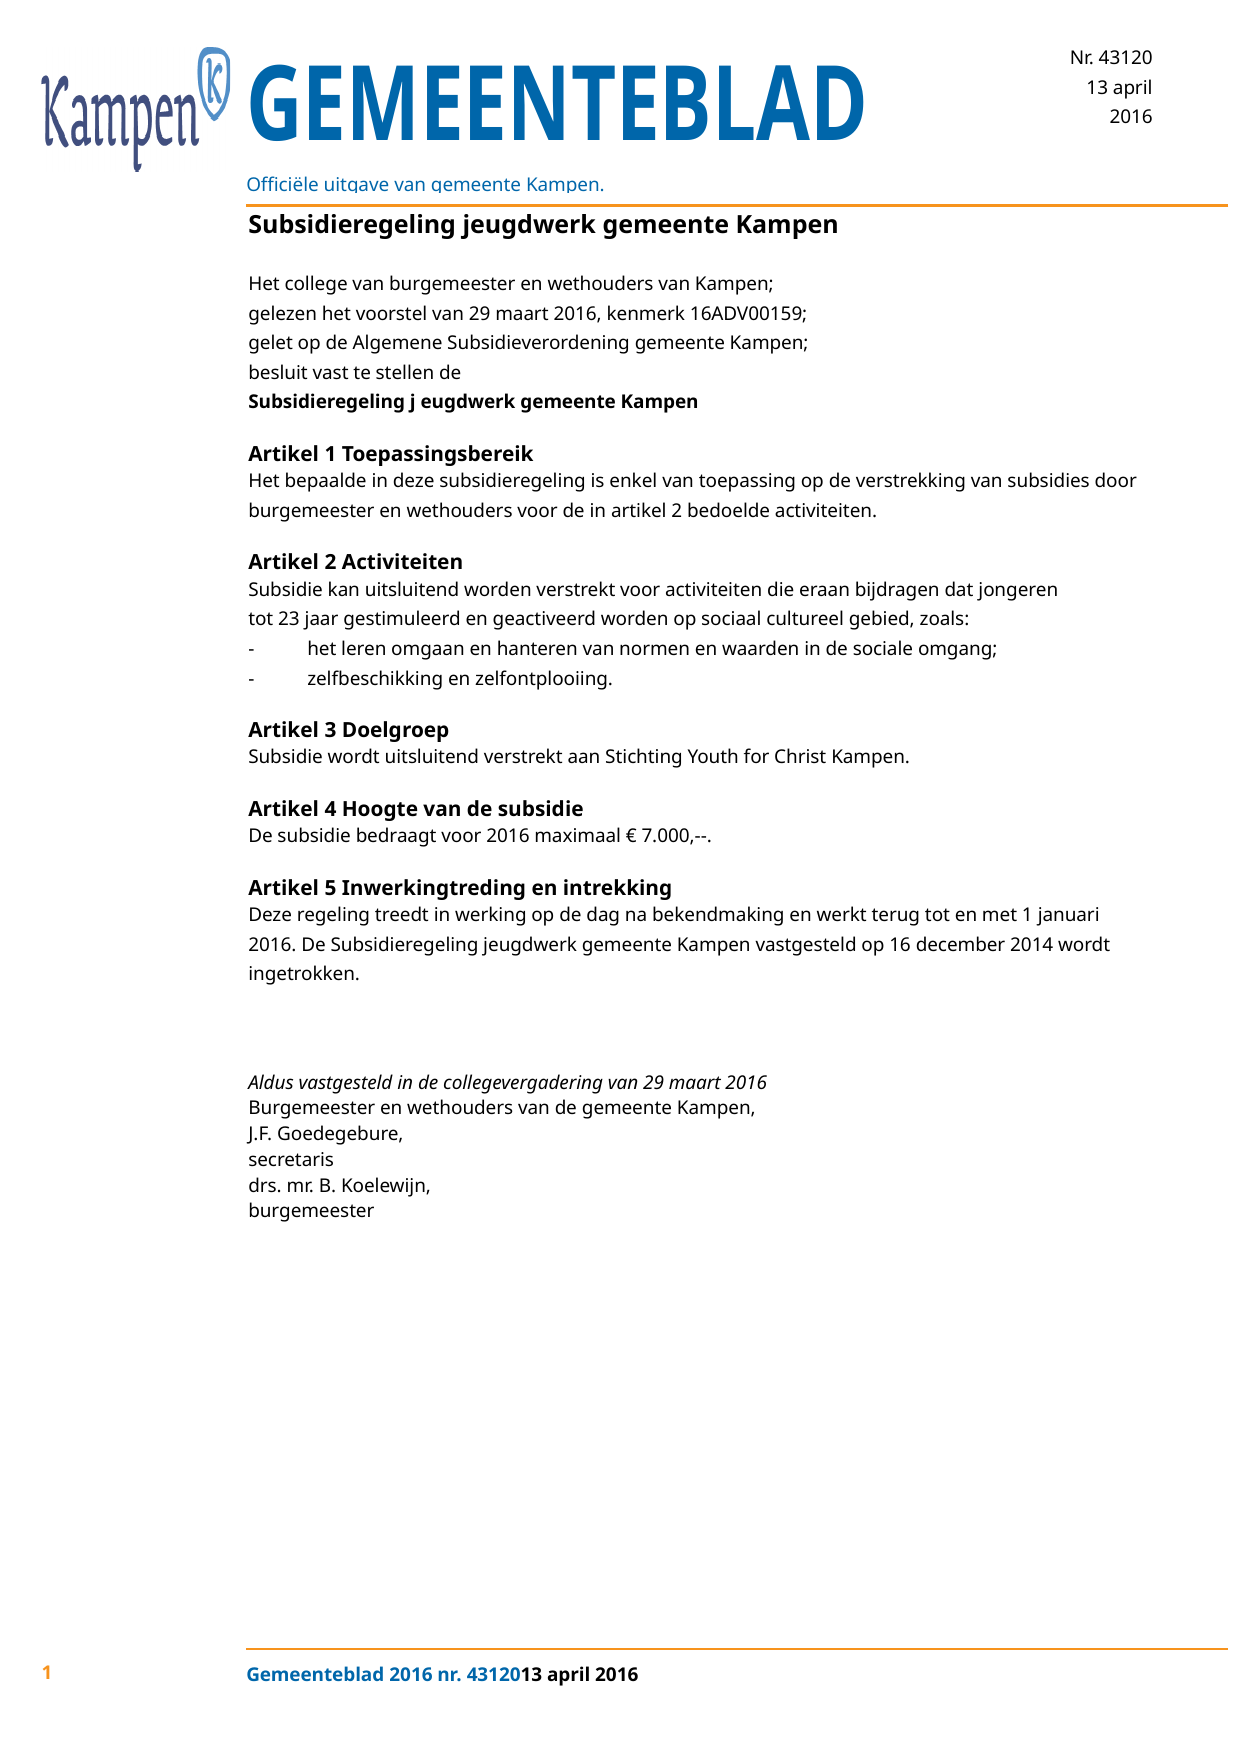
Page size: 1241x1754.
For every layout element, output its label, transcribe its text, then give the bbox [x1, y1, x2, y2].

text gelet op de Algemene Subsidieverordening gemeente Kampen; [248, 329, 1152, 355]
text Burgemeester en wethouders van de gemeente Kampen, [248, 1094, 1152, 1120]
text Artikel 2 Activiteiten [248, 547, 1152, 576]
text Artikel 5 Inwerkingtreding en intrekking [248, 873, 1152, 901]
text Het bepaalde in deze subsidieregeling is enkel van toepassing op de verstrekking van subsidies door burgemeester en wethouders voor de in artikel 2 bedoelde activiteiten. [248, 467, 1152, 523]
text tot 23 jaar gestimuleerd en geactiveerd worden op sociaal cultureel gebied, zoals: [248, 606, 1152, 631]
text Aldus vastgesteld in de collegevergadering van 29 maart 2016 [248, 1069, 1152, 1094]
text Deze regeling treedt in werking op de dag na bekendmaking en werkt terug tot en met 1 januari 2016. De Subsidieregeling jeugdwerk gemeente Kampen vastgesteld op 16 december 2014 wordt ingetrokken. [248, 901, 1152, 986]
text besluit vast te stellen de [248, 359, 1152, 385]
text De subsidie bedraagt voor 2016 maximaal € 7.000,--. [248, 822, 1152, 848]
text secretaris [248, 1146, 1152, 1172]
text Subsidieregeling jeugdwerk gemeente Kampen [248, 207, 1152, 241]
list het leren omgaan en hanteren van normen en waarden in de sociale omgang; [248, 635, 1152, 661]
text Artikel 4 Hoogte van de subsidie [248, 794, 1152, 822]
text burgemeester [248, 1197, 1152, 1223]
text J.F. Goedegebure, [248, 1120, 1152, 1146]
text Subsidie kan uitsluitend worden verstrekt voor activiteiten die eraan bijdragen dat jongeren [248, 576, 1152, 602]
text Subsidie wordt uitsluitend verstrekt aan Stichting Youth for Christ Kampen. [248, 743, 1152, 769]
text gelezen het voorstel van 29 maart 2016, kenmerk 16ADV00159; [248, 300, 1152, 326]
text drs. mr. B. Koelewijn, [248, 1172, 1152, 1197]
text Het college van burgemeester en wethouders van Kampen; [248, 270, 1152, 296]
picture [41, 47, 231, 172]
text Artikel 1 Toepassingsbereik [248, 439, 1152, 467]
list zelfbeschikking en zelfontplooiing. [248, 665, 1152, 690]
text Subsidieregeling j eugdwerk gemeente Kampen [248, 389, 1152, 414]
text Artikel 3 Doelgroep [248, 715, 1152, 743]
